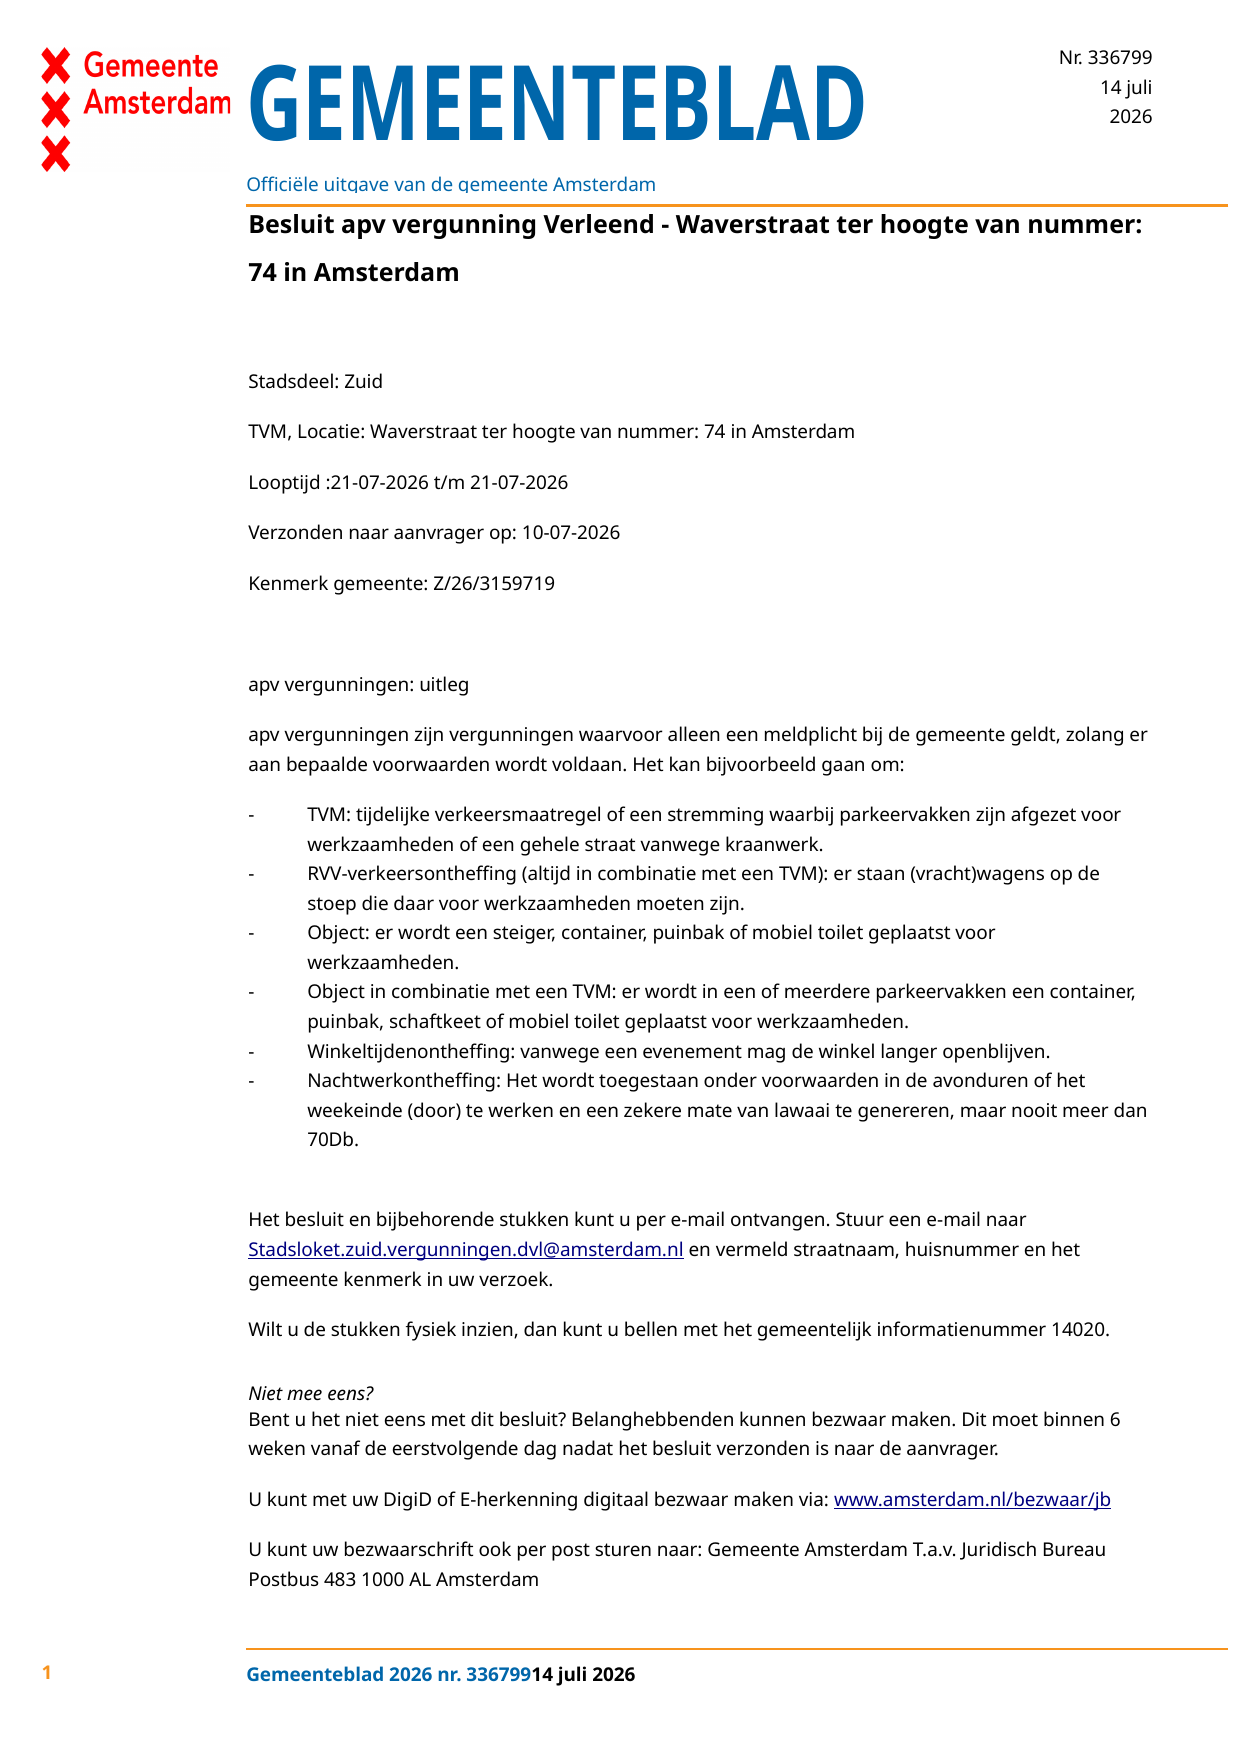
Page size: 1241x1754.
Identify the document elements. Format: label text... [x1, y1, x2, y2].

text Verzonden naar aanvrager op: 10-07-2026 [248, 519, 1152, 545]
text TVM, Locatie: Waverstraat ter hoogte van nummer: 74 in Amsterdam [248, 419, 1152, 444]
picture [41, 47, 231, 172]
list RVV-verkeersontheffing (altijd in combinatie met een TVM): er staan (vracht)wagens op de stoep die daar voor werkzaamheden moeten zijn. [248, 860, 1152, 916]
text U kunt uw bezwaarschrift ook per post sturen naar: Gemeente Amsterdam T.a.v. Juridisch Bureau Postbus 483 1000 AL Amsterdam [248, 1536, 1152, 1592]
text apv vergunningen: uitleg [248, 671, 1152, 697]
text Wilt u de stukken fysiek inzien, dan kunt u bellen met het gemeentelijk informatienummer 14020. [248, 1316, 1152, 1342]
list Object in combinatie met een TVM: er wordt in een of meerdere parkeervakken een container, puinbak, schaftkeet of mobiel toilet geplaatst voor werkzaamheden. [248, 979, 1152, 1034]
text Looptijd :21-07-2026 t/m 21-07-2026 [248, 469, 1152, 495]
list Winkeltijdenontheffing: vanwege een evenement mag de winkel langer openblijven. [248, 1038, 1152, 1064]
text apv vergunningen zijn vergunningen waarvoor alleen een meldplicht bij de gemeente geldt, zolang er aan bepaalde voorwaarden wordt voldaan. Het kan bijvoorbeeld gaan om: [248, 721, 1152, 777]
text Niet mee eens? [248, 1380, 1152, 1406]
text Stadsdeel: Zuid [248, 368, 1152, 394]
list TVM: tijdelijke verkeersmaatregel of een stremming waarbij parkeervakken zijn afgezet voor werkzaamheden of een gehele straat vanwege kraanwerk. [248, 801, 1152, 857]
text U kunt met uw DigiD of E-herkenning digitaal bezwaar maken via: www.amsterdam.nl/bezwaar/jb [248, 1486, 1152, 1512]
text Het besluit en bijbehorende stukken kunt u per e-mail ontvangen. Stuur een e-mail naar Stadsloket.zuid.vergunningen.dvl@amsterdam.nl en vermeld straatnaam, huisnummer en het gemeente kenmerk in uw verzoek. [248, 1207, 1152, 1292]
text Kenmerk gemeente: Z/26/3159719 [248, 570, 1152, 596]
text Besluit apv vergunning Verleend - Waverstraat ter hoogte van nummer: 74 in Amsterdam [248, 207, 1152, 288]
list Nachtwerkontheffing: Het wordt toegestaan onder voorwaarden in de avonduren of het weekeinde (door) te werken en een zekere mate van lawaai te genereren, maar nooit meer dan 70Db. [248, 1067, 1152, 1152]
text Bent u het niet eens met dit besluit? Belanghebbenden kunnen bezwaar maken. Dit moet binnen 6 weken vanaf de eerstvolgende dag nadat het besluit verzonden is naar de aanvrager. [248, 1406, 1152, 1461]
list Object: er wordt een steiger, container, puinbak of mobiel toilet geplaatst voor werkzaamheden. [248, 919, 1152, 975]
